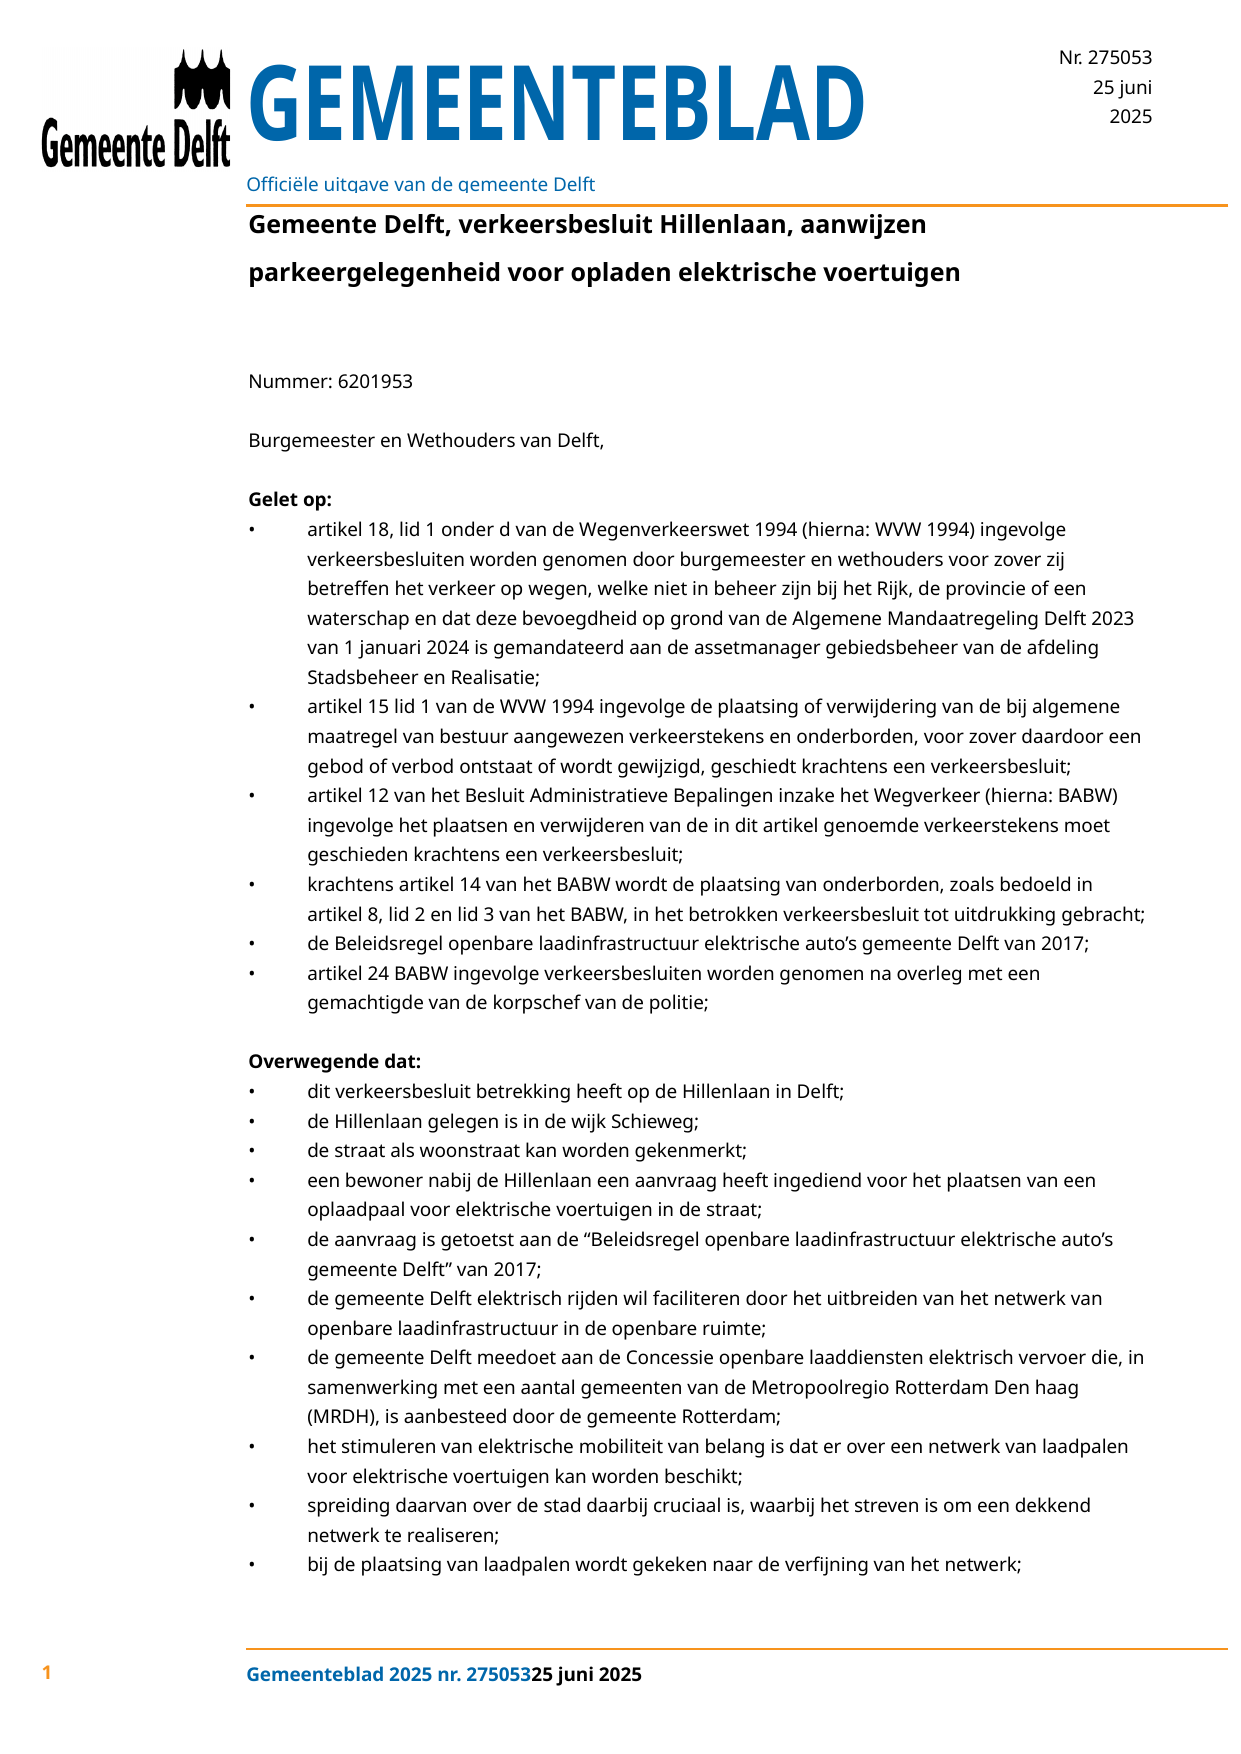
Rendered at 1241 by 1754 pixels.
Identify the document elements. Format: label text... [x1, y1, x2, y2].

list de aanvraag is getoetst aan de “Beleidsregel openbare laadinfrastructuur elektrische auto’s gemeente Delft” van 2017; [248, 1226, 1152, 1281]
text Nummer: 6201953 [248, 368, 1152, 394]
text Burgemeester en Wethouders van Delft, [248, 427, 1152, 453]
list spreiding daarvan over de stad daarbij cruciaal is, waarbij het streven is om een dekkend netwerk te realiseren; [248, 1492, 1152, 1548]
list de straat als woonstraat kan worden gekenmerkt; [248, 1137, 1152, 1163]
list de Hillenlaan gelegen is in de wijk Schieweg; [248, 1108, 1152, 1133]
list bij de plaatsing van laadpalen wordt gekeken naar de verfijning van het netwerk; [248, 1552, 1152, 1577]
list de Beleidsregel openbare laadinfrastructuur elektrische auto’s gemeente Delft van 2017; [248, 930, 1152, 956]
list de gemeente Delft elektrisch rijden wil faciliteren door het uitbreiden van het netwerk van openbare laadinfrastructuur in de openbare ruimte; [248, 1285, 1152, 1341]
list artikel 15 lid 1 van de WVW 1994 ingevolge de plaatsing of verwijdering van de bij algemene maatregel van bestuur aangewezen verkeerstekens en onderborden, voor zover daardoor een gebod of verbod ontstaat of wordt gewijzigd, geschiedt krachtens een verkeersbesluit; [248, 694, 1152, 778]
list het stimuleren van elektrische mobiliteit van belang is dat er over een netwerk van laadpalen voor elektrische voertuigen kan worden beschikt; [248, 1433, 1152, 1488]
list dit verkeersbesluit betrekking heeft op de Hillenlaan in Delft; [248, 1078, 1152, 1104]
list krachtens artikel 14 van het BABW wordt de plaatsing van onderborden, zoals bedoeld in artikel 8, lid 2 en lid 3 van het BABW, in het betrokken verkeersbesluit tot uitdrukking gebracht; [248, 871, 1152, 926]
text Gemeente Delft, verkeersbesluit Hillenlaan, aanwijzen parkeergelegenheid voor opladen elektrische voertuigen [248, 207, 1152, 288]
list artikel 24 BABW ingevolge verkeersbesluiten worden genomen na overleg met een gemachtigde van de korpschef van de politie; [248, 960, 1152, 1015]
text Overwegende dat: [248, 1049, 1152, 1074]
list de gemeente Delft meedoet aan de Concessie openbare laaddiensten elektrisch vervoer die, in samenwerking met een aantal gemeenten van de Metropoolregio Rotterdam Den haag (MRDH), is aanbesteed door de gemeente Rotterdam; [248, 1344, 1152, 1429]
text Gelet op: [248, 487, 1152, 512]
picture [41, 47, 231, 172]
list een bewoner nabij de Hillenlaan een aanvraag heeft ingediend voor het plaatsen van een oplaadpaal voor elektrische voertuigen in de straat; [248, 1167, 1152, 1222]
list artikel 18, lid 1 onder d van de Wegenverkeerswet 1994 (hierna: WVW 1994) ingevolge verkeersbesluiten worden genomen door burgemeester en wethouders voor zover zij betreffen het verkeer op wegen, welke niet in beheer zijn bij het Rijk, de provincie of een waterschap en dat deze bevoegdheid op grond van de Algemene Mandaatregeling Delft 2023 van 1 januari 2024 is gemandateerd aan de assetmanager gebiedsbeheer van de afdeling Stadsbeheer en Realisatie; [248, 516, 1152, 690]
list artikel 12 van het Besluit Administratieve Bepalingen inzake het Wegverkeer (hierna: BABW) ingevolge het plaatsen en verwijderen van de in dit artikel genoemde verkeerstekens moet geschieden krachtens een verkeersbesluit; [248, 782, 1152, 867]
